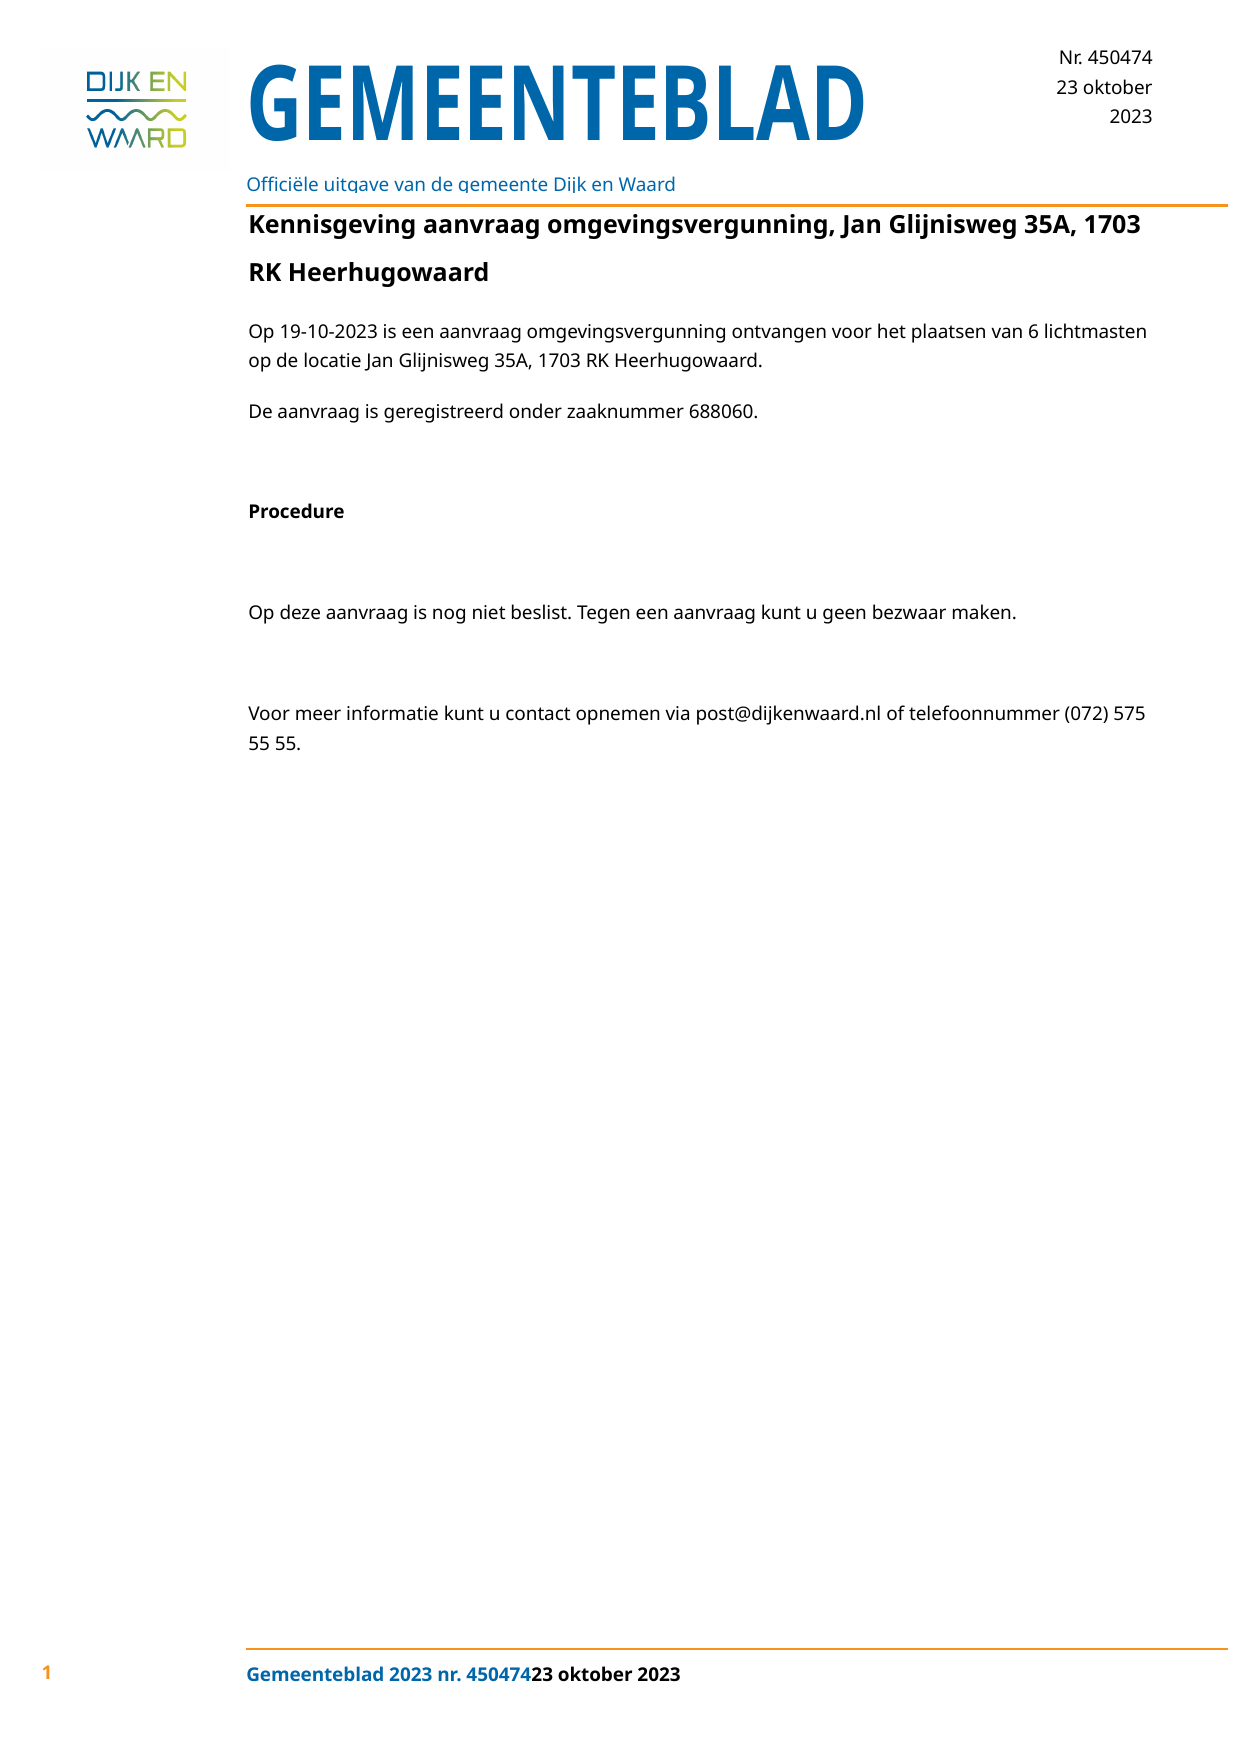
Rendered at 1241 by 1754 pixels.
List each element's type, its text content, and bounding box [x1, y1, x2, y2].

picture [41, 47, 231, 172]
text Voor meer informatie kunt u contact opnemen via post@dijkenwaard.nl of telefoonnummer (072) 575 55 55. [248, 700, 1152, 756]
text Procedure [248, 499, 1152, 524]
text Kennisgeving aanvraag omgevingsvergunning, Jan Glijnisweg 35A, 1703 RK Heerhugowaard [248, 207, 1152, 288]
text Op 19-10-2023 is een aanvraag omgevingsvergunning ontvangen voor het plaatsen van 6 lichtmasten op de locatie Jan Glijnisweg 35A, 1703 RK Heerhugowaard. [248, 318, 1152, 373]
text De aanvraag is geregistreerd onder zaaknummer 688060. [248, 398, 1152, 424]
text Op deze aanvraag is nog niet beslist. Tegen een aanvraag kunt u geen bezwaar maken. [248, 599, 1152, 625]
